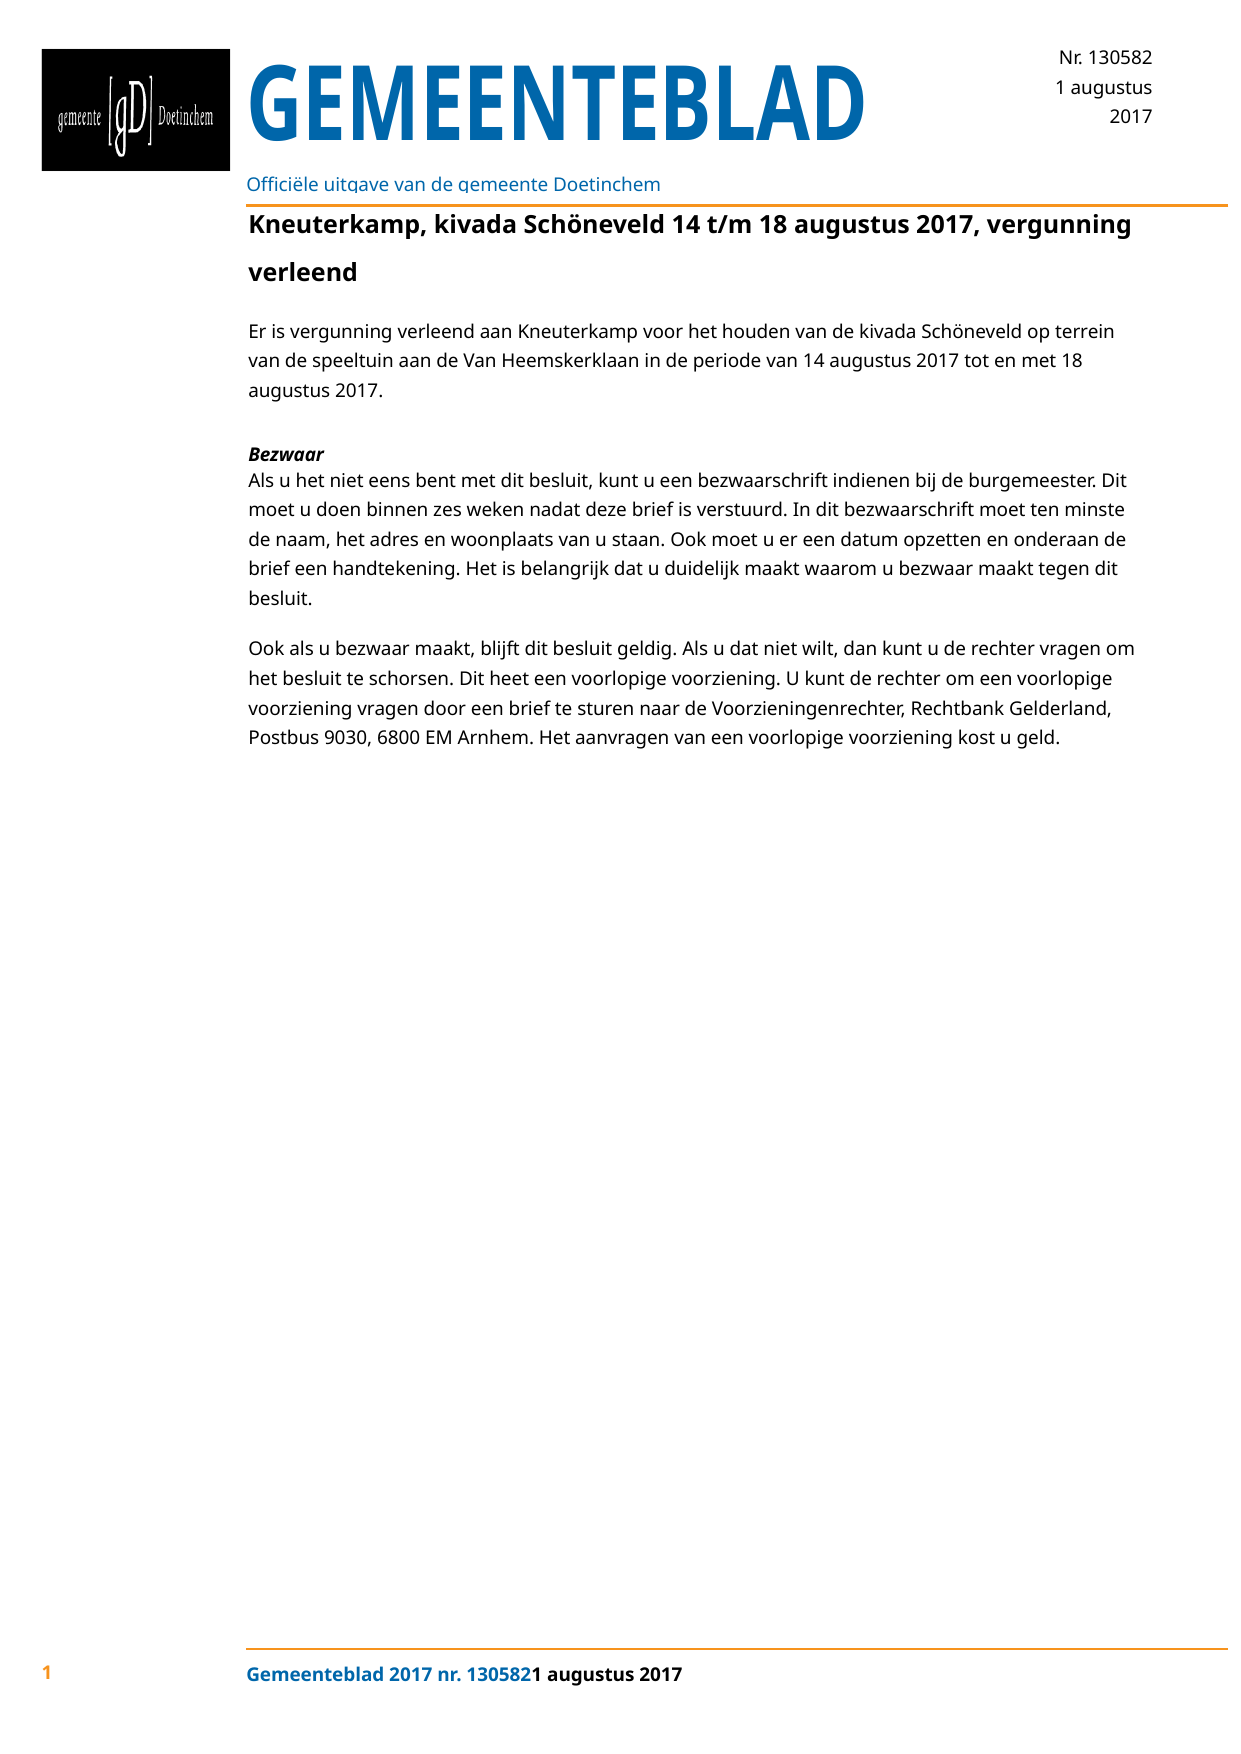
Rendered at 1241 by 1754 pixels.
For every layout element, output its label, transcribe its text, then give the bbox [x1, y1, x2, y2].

text Als u het niet eens bent met dit besluit, kunt u een bezwaarschrift indienen bij de burgemeester. Dit moet u doen binnen zes weken nadat deze brief is verstuurd. In dit bezwaarschrift moet ten minste de naam, het adres en woonplaats van u staan. Ook moet u er een datum opzetten en onderaan de brief een handtekening. Het is belangrijk dat u duidelijk maakt waarom u bezwaar maakt tegen dit besluit. [248, 467, 1152, 611]
picture [41, 47, 231, 172]
text Ook als u bezwaar maakt, blijft dit besluit geldig. Als u dat niet wilt, dan kunt u de rechter vragen om het besluit te schorsen. Dit heet een voorlopige voorziening. U kunt de rechter om een voorlopige voorziening vragen door een brief te sturen naar de Voorzieningenrechter, Rechtbank Gelderland, Postbus 9030, 6800 EM Arnhem. Het aanvragen van een voorlopige voorziening kost u geld. [248, 636, 1152, 750]
text Bezwaar [248, 441, 1152, 467]
text Kneuterkamp, kivada Schöneveld 14 t/m 18 augustus 2017, vergunning verleend [248, 207, 1152, 288]
text Er is vergunning verleend aan Kneuterkamp voor het houden van de kivada Schöneveld op terrein van de speeltuin aan de Van Heemskerklaan in de periode van 14 augustus 2017 tot en met 18 augustus 2017. [248, 318, 1152, 403]
